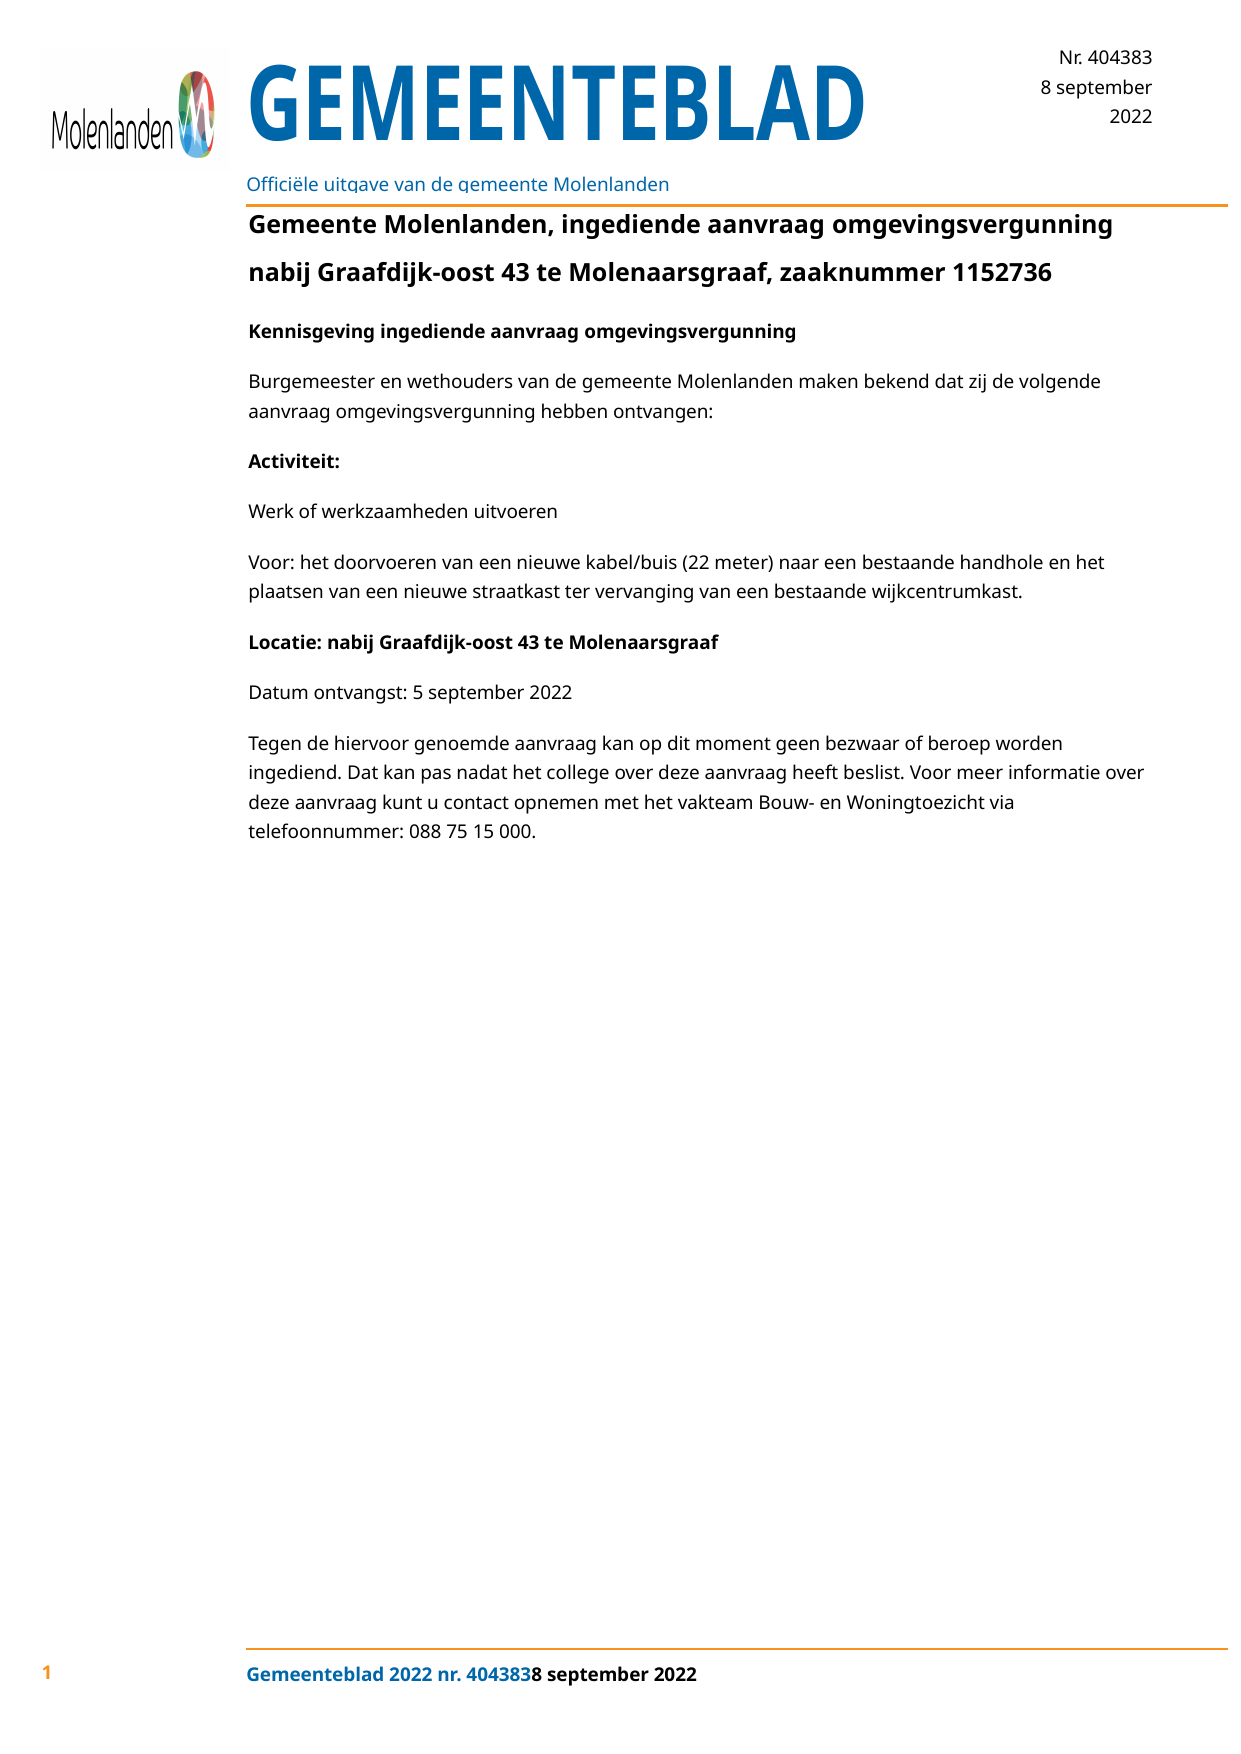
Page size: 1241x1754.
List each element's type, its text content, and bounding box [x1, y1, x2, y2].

text Gemeente Molenlanden, ingediende aanvraag omgevingsvergunning nabij Graafdijk-oost 43 te Molenaarsgraaf, zaaknummer 1152736 [248, 207, 1152, 288]
text Locatie: nabij Graafdijk-oost 43 te Molenaarsgraaf [248, 629, 1152, 655]
picture [41, 47, 231, 172]
text Tegen de hiervoor genoemde aanvraag kan op dit moment geen bezwaar of beroep worden ingediend. Dat kan pas nadat het college over deze aanvraag heeft beslist. Voor meer informatie over deze aanvraag kunt u contact opnemen met het vakteam Bouw- en Woningtoezicht via telefoonnummer: 088 75 15 000. [248, 730, 1152, 844]
text Datum ontvangst: 5 september 2022 [248, 679, 1152, 705]
text Voor: het doorvoeren van een nieuwe kabel/buis (22 meter) naar een bestaande handhole en het plaatsen van een nieuwe straatkast ter vervanging van een bestaande wijkcentrumkast. [248, 549, 1152, 604]
text Burgemeester en wethouders van de gemeente Molenlanden maken bekend dat zij de volgende aanvraag omgevingsvergunning hebben ontvangen: [248, 368, 1152, 424]
text Kennisgeving ingediende aanvraag omgevingsvergunning [248, 318, 1152, 344]
text Activiteit: [248, 448, 1152, 474]
text Werk of werkzaamheden uitvoeren [248, 499, 1152, 524]
